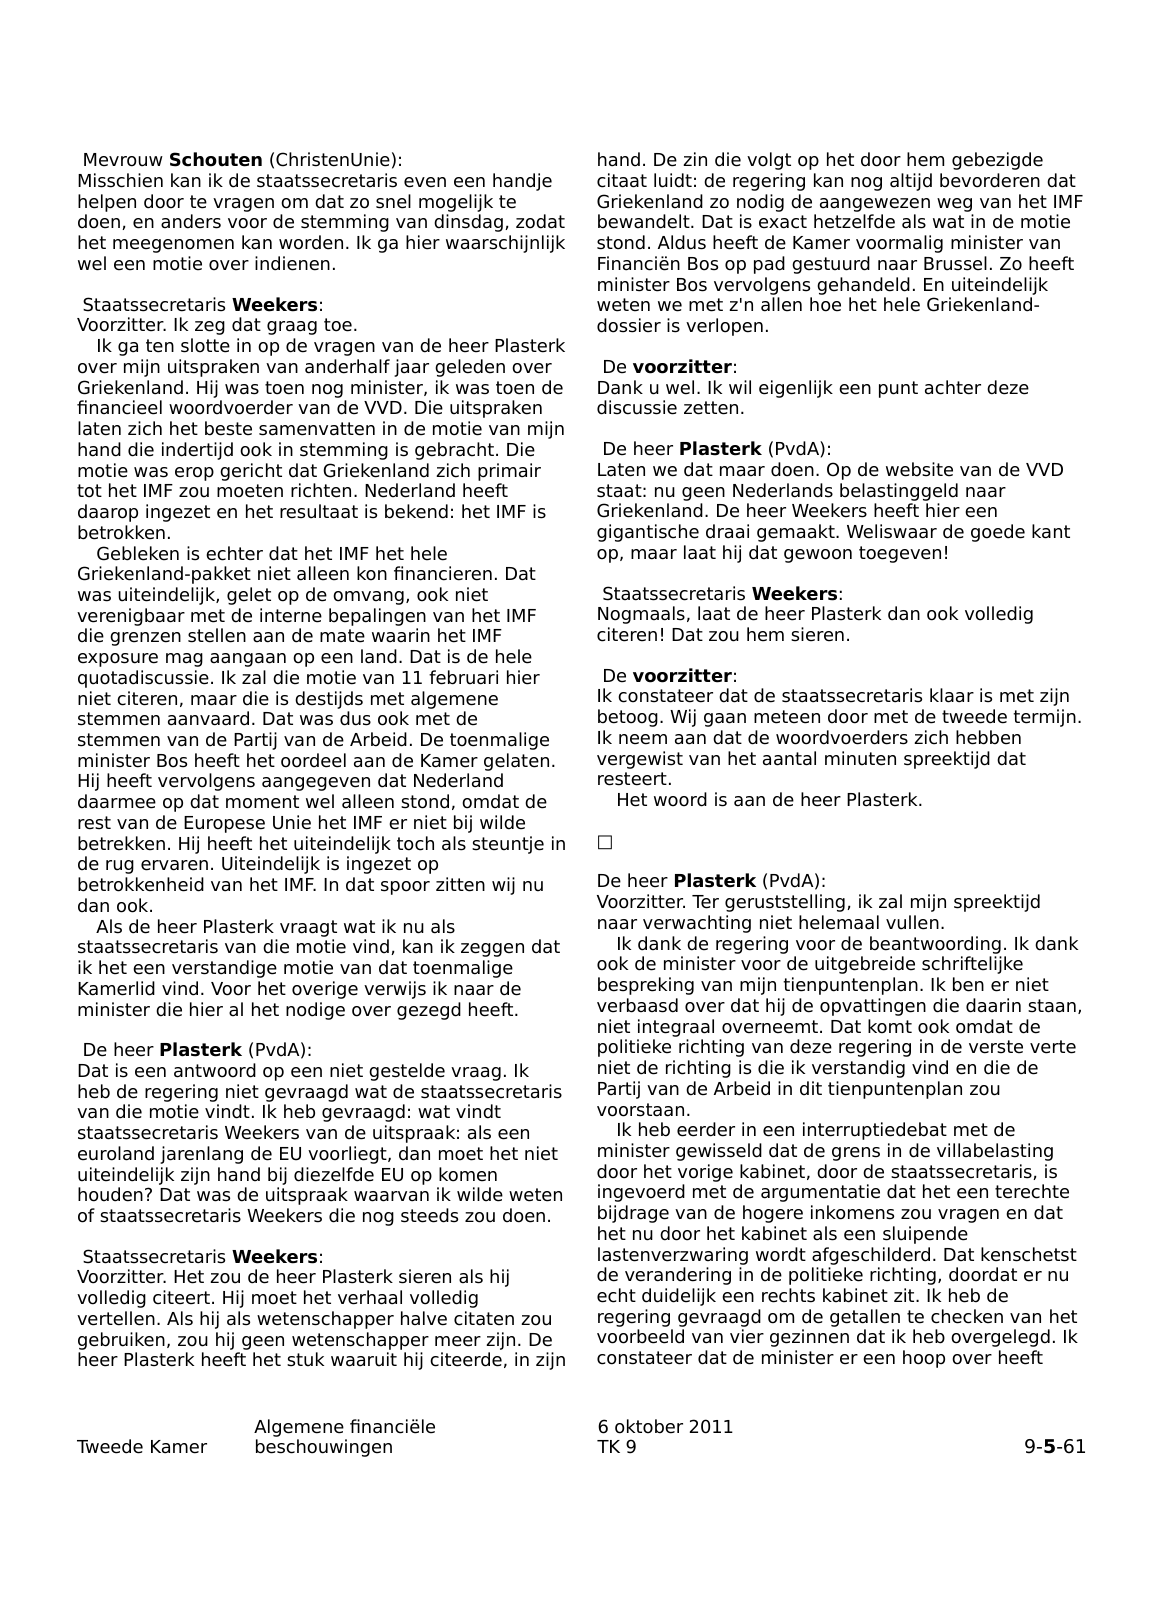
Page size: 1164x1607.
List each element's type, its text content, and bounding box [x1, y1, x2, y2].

text Staatssecretaris Weekers: [77, 1247, 567, 1267]
text Voorzitter. Ik zeg dat graag toe. [77, 315, 567, 336]
text De voorzitter: [596, 666, 1087, 686]
text hand. De zin die volgt op het door hem gebezigde citaat luidt: de regering kan nog altijd bevorderen dat Griekenland zo nodig de aangewezen weg van het IMF bewandelt. Dat is exact hetzelfde als wat in de motie stond. Aldus heeft de Kamer voormalig minister van Financiën Bos op pad gestuurd naar Brussel. Zo heeft minister Bos vervolgens gehandeld. En uiteindelijk weten we met z'n allen hoe het hele Griekenland-dossier is verlopen. [596, 150, 1087, 337]
text Misschien kan ik de staatssecretaris even een handje helpen door te vragen om dat zo snel mogelijk te doen, en anders voor de stemming van dinsdag, zodat het meegenomen kan worden. Ik ga hier waarschijnlijk wel een motie over indienen. [77, 171, 567, 274]
text De voorzitter: [596, 357, 1087, 377]
text Laten we dat maar doen. Op de website van de VVD staat: nu geen Nederlands belastinggeld naar Griekenland. De heer Weekers heeft hier een gigantische draai gemaakt. Weliswaar de goede kant op, maar laat hij dat gewoon toegeven! [596, 460, 1087, 563]
text Als de heer Plasterk vraagt wat ik nu als staatssecretaris van die motie vind, kan ik zeggen dat ik het een verstandige motie van dat toenmalige Kamerlid vind. Voor het overige verwijs ik naar de minister die hier al het nodige over gezegd heeft. [77, 916, 567, 1020]
text Ik constateer dat de staatssecretaris klaar is met zijn betoog. Wij gaan meteen door met de tweede termijn. Ik neem aan dat de woordvoerders zich hebben vergewist van het aantal minuten spreektijd dat resteert. [596, 686, 1087, 790]
text □ [596, 831, 1087, 851]
text Ik heb eerder in een interruptiedebat met de minister gewisseld dat de grens in de villabelasting door het vorige kabinet, door de staatssecretaris, is ingevoerd met de argumentatie dat het een terechte bijdrage van de hogere inkomens zou vragen en dat het nu door het kabinet als een sluipende lastenverzwaring wordt afgeschilderd. Dat kenschetst de verandering in de politieke richting, doordat er nu echt duidelijk een rechts kabinet zit. Ik heb de regering gevraagd om de getallen te checken van het voorbeeld van vier gezinnen dat ik heb overgelegd. Ik constateer dat de minister er een hoop over heeft [596, 1120, 1087, 1369]
text Voorzitter. Ter geruststelling, ik zal mijn spreektijd naar verwachting niet helemaal vullen. [596, 892, 1087, 933]
text Mevrouw Schouten (ChristenUnie): [77, 150, 567, 171]
text Dat is een antwoord op een niet gestelde vraag. Ik heb de regering niet gevraagd wat de staatssecretaris van die motie vindt. Ik heb gevraagd: wat vindt staatssecretaris Weekers van de uitspraak: als een euroland jarenlang de EU voorliegt, dan moet het niet uiteindelijk zijn hand bij diezelfde EU op komen houden? Dat was de uitspraak waarvan ik wilde weten of staatssecretaris Weekers die nog steeds zou doen. [77, 1061, 567, 1227]
text Nogmaals, laat de heer Plasterk dan ook volledig citeren! Dat zou hem sieren. [596, 604, 1087, 646]
text Ik dank de regering voor de beantwoording. Ik dank ook de minister voor de uitgebreide schriftelijke bespreking van mijn tienpuntenplan. Ik ben er niet verbaasd over dat hij de opvattingen die daarin staan, niet integraal overneemt. Dat komt ook omdat de politieke richting van deze regering in de verste verte niet de richting is die ik verstandig vind en die de Partij van de Arbeid in dit tienpuntenplan zou voorstaan. [596, 933, 1087, 1120]
text Dank u wel. Ik wil eigenlijk een punt achter deze discussie zetten. [596, 377, 1087, 419]
text Staatssecretaris Weekers: [596, 583, 1087, 604]
text De heer Plasterk (PvdA): [77, 1040, 567, 1061]
text Het woord is aan de heer Plasterk. [596, 790, 1087, 811]
text Ik ga ten slotte in op de vragen van de heer Plasterk over mijn uitspraken van anderhalf jaar geleden over Griekenland. Hij was toen nog minister, ik was toen de financieel woordvoerder van de VVD. Die uitspraken laten zich het beste samenvatten in de motie van mijn hand die indertijd ook in stemming is gebracht. Die motie was erop gericht dat Griekenland zich primair tot het IMF zou moeten richten. Nederland heeft daarop ingezet en het resultaat is bekend: het IMF is betrokken. [77, 336, 567, 543]
text Gebleken is echter dat het IMF het hele Griekenland-pakket niet alleen kon financieren. Dat was uiteindelijk, gelet op de omvang, ook niet verenigbaar met de interne bepalingen van het IMF die grenzen stellen aan de mate waarin het IMF exposure mag aangaan op een land. Dat is de hele quotadiscussie. Ik zal die motie van 11 februari hier niet citeren, maar die is destijds met algemene stemmen aanvaard. Dat was dus ook met de stemmen van de Partij van de Arbeid. De toenmalige minister Bos heeft het oordeel aan de Kamer gelaten. Hij heeft vervolgens aangegeven dat Nederland daarmee op dat moment wel alleen stond, omdat de rest van de Europese Unie het IMF er niet bij wilde betrekken. Hij heeft het uiteindelijk toch als steuntje in de rug ervaren. Uiteindelijk is ingezet op betrokkenheid van het IMF. In dat spoor zitten wij nu dan ook. [77, 543, 567, 916]
text Staatssecretaris Weekers: [77, 294, 567, 315]
text Voorzitter. Het zou de heer Plasterk sieren als hij volledig citeert. Hij moet het verhaal volledig vertellen. Als hij als wetenschapper halve citaten zou gebruiken, zou hij geen wetenschapper meer zijn. De heer Plasterk heeft het stuk waaruit hij citeerde, in zijn [77, 1267, 567, 1371]
text De heer Plasterk (PvdA): [596, 439, 1087, 460]
text De heer Plasterk (PvdA): [596, 871, 1087, 892]
